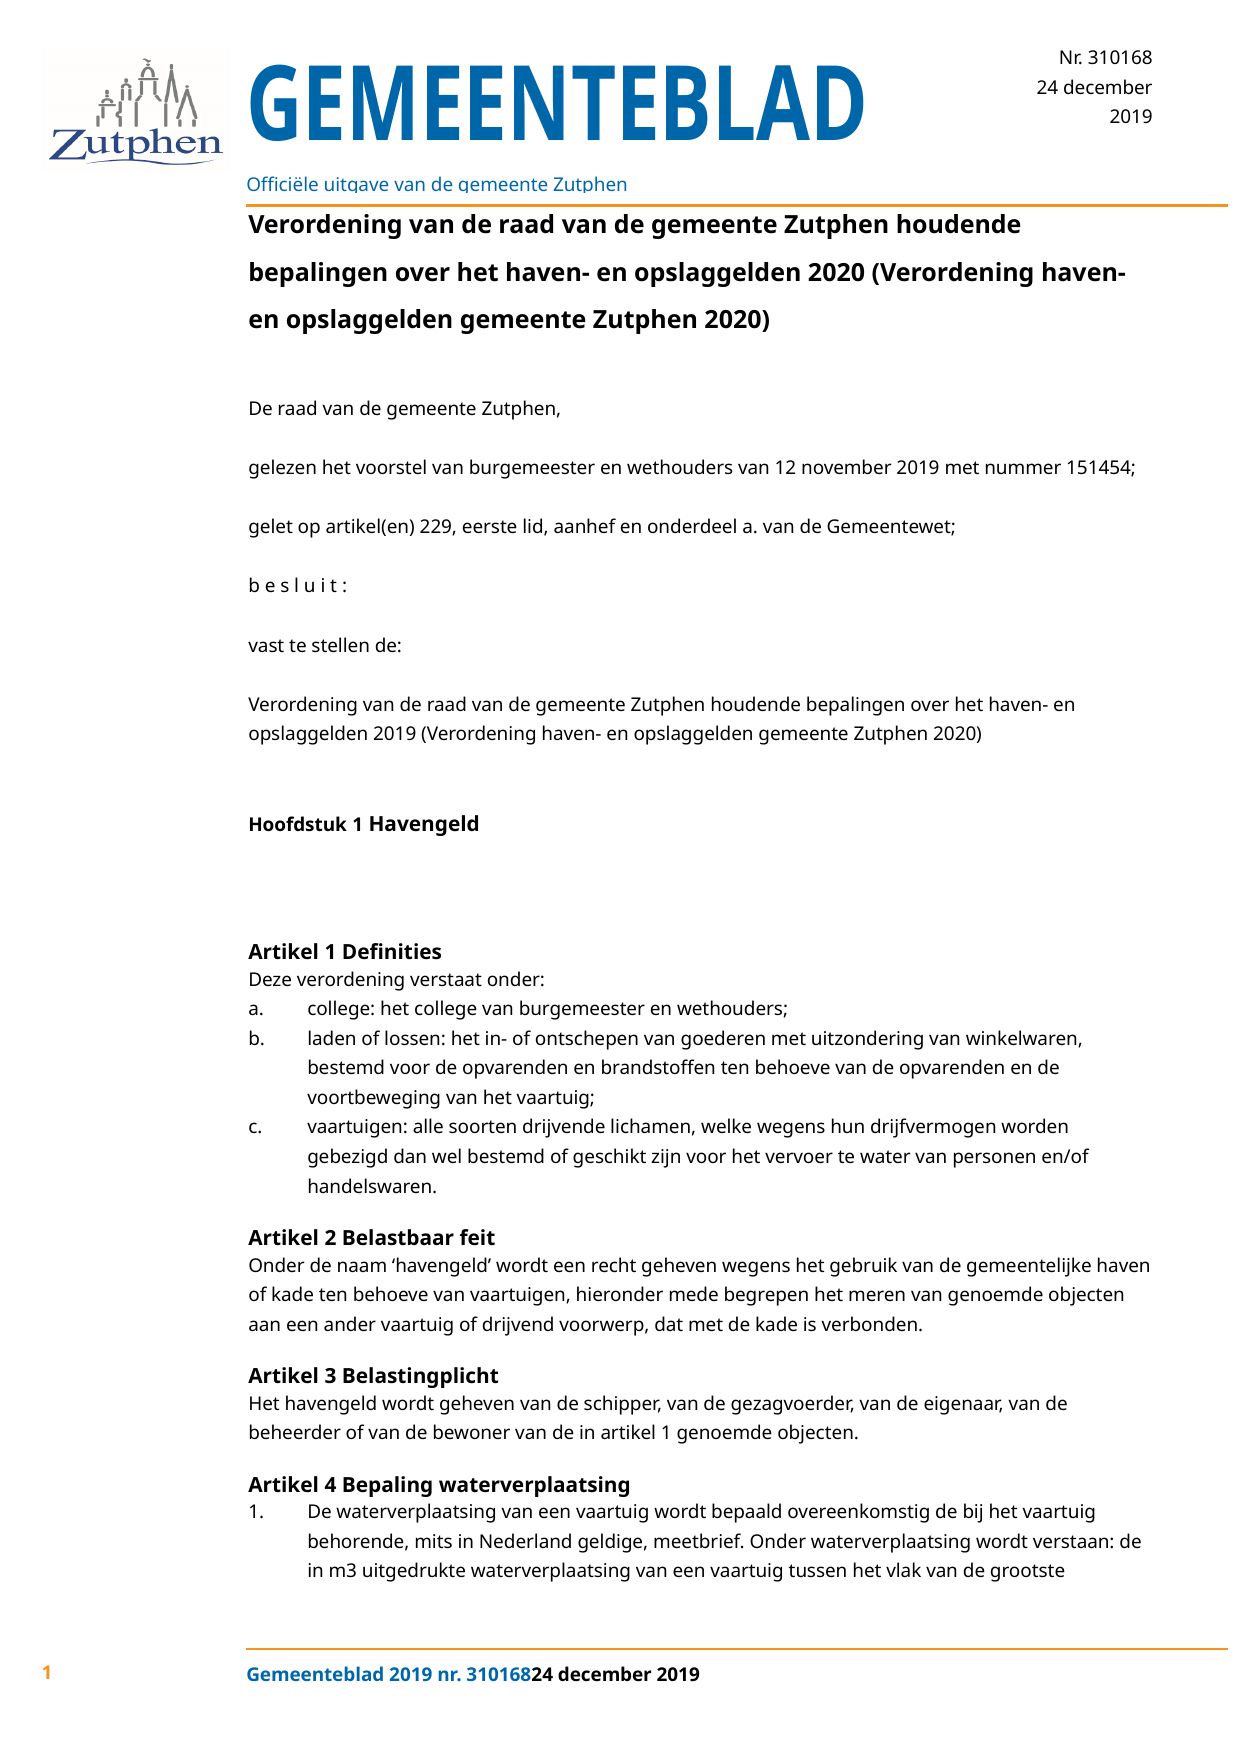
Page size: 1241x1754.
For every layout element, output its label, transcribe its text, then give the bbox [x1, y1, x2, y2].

text Verordening van de raad van de gemeente Zutphen houdende bepalingen over het haven- en opslaggelden 2019 (Verordening haven- en opslaggelden gemeente Zutphen 2020) [248, 691, 1152, 746]
text gelezen het voorstel van burgemeester en wethouders van 12 november 2019 met nummer 151454; [248, 454, 1152, 480]
text Onder de naam ‘havengeld’ wordt een recht geheven wegens het gebruik van de gemeentelijke haven of kade ten behoeve van vaartuigen, hieronder mede begrepen het meren van genoemde objecten aan een ander vaartuig of drijvend voorwerp, dat met de kade is verbonden. [248, 1252, 1152, 1337]
text Deze verordening verstaat onder: [248, 966, 1152, 992]
text Verordening van de raad van de gemeente Zutphen houdende bepalingen over het haven- en opslaggelden 2020 (Verordening haven- en opslaggelden gemeente Zutphen 2020) [248, 207, 1152, 336]
text Het havengeld wordt geheven van de schipper, van de gezagvoerder, van de eigenaar, van de beheerder of van de bewoner van de in artikel 1 genoemde objecten. [248, 1390, 1152, 1445]
text Artikel 2 Belastbaar feit [248, 1223, 1152, 1252]
list college: het college van burgemeester en wethouders; [248, 995, 1152, 1021]
list laden of lossen: het in- of ontschepen van goederen met uitzondering van winkelwaren, bestemd voor de opvarenden en brandstoffen ten behoeve van de opvarenden en de voortbeweging van het vaartuig; [248, 1025, 1152, 1110]
text Hoofdstuk 1 Havengeld [248, 809, 1152, 838]
list De waterverplaatsing van een vaartuig wordt bepaald overeenkomstig de bij het vaartuig behorende, mits in Nederland geldige, meetbrief. Onder waterverplaatsing wordt verstaan: de in m3 uitgedrukte waterverplaatsing van een vaartuig tussen het vlak van de grootste [248, 1498, 1152, 1583]
text Artikel 1 Definities [248, 937, 1152, 966]
text b e s l u i t : [248, 573, 1152, 598]
text Artikel 3 Belastingplicht [248, 1361, 1152, 1390]
text Artikel 4 Bepaling waterverplaatsing [248, 1470, 1152, 1498]
text De raad van de gemeente Zutphen, [248, 395, 1152, 421]
text vast te stellen de: [248, 632, 1152, 657]
list vaartuigen: alle soorten drijvende lichamen, welke wegens hun drijfvermogen worden gebezigd dan wel bestemd of geschikt zijn voor het vervoer te water van personen en/of handelswaren. [248, 1114, 1152, 1199]
text gelet op artikel(en) 229, eerste lid, aanhef en onderdeel a. van de Gemeentewet; [248, 513, 1152, 539]
picture [41, 47, 231, 172]
